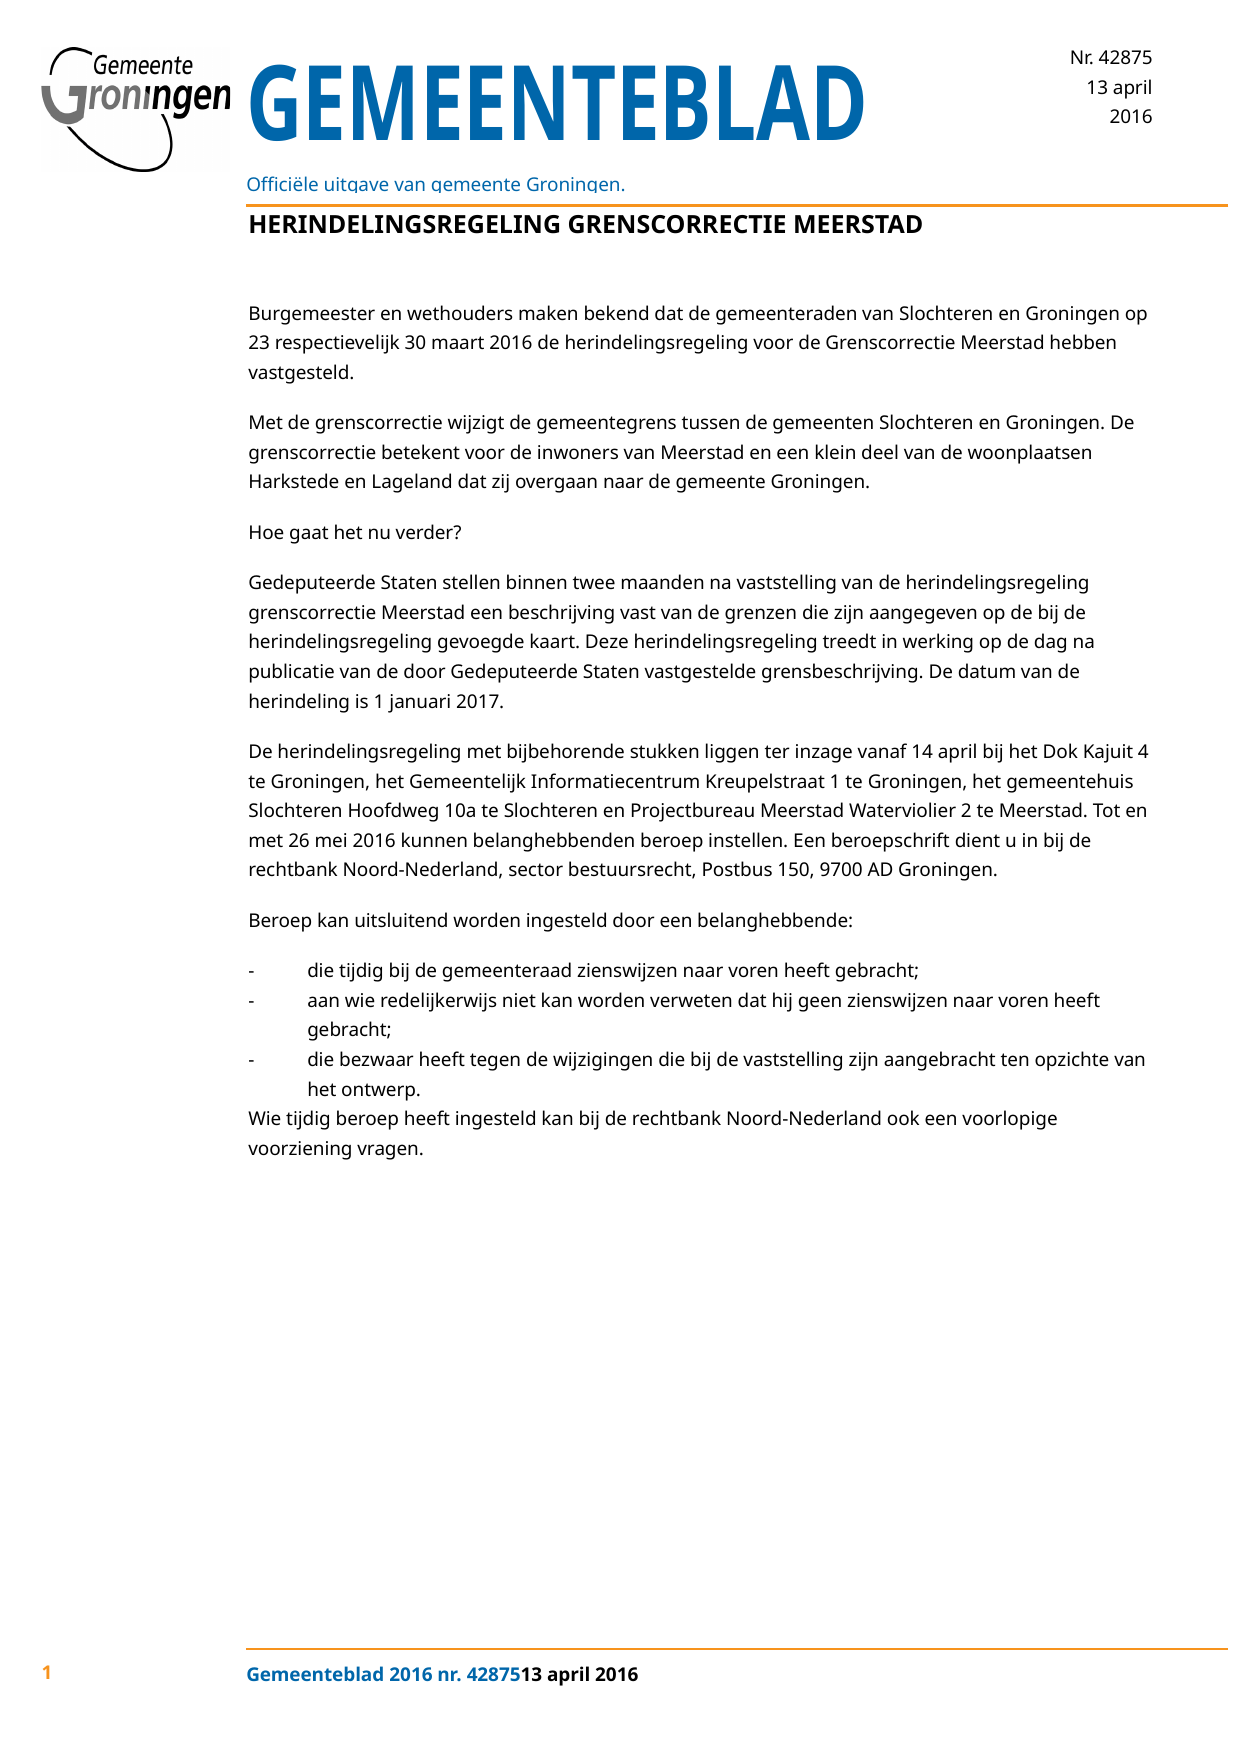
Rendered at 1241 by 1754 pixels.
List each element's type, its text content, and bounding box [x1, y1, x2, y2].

text Hoe gaat het nu verder? [248, 519, 1152, 545]
list aan wie redelijkerwijs niet kan worden verweten dat hij geen zienswijzen naar voren heeft gebracht; [248, 987, 1152, 1042]
picture [41, 47, 231, 172]
text Wie tijdig beroep heeft ingesteld kan bij de rechtbank Noord-Nederland ook een voorlopige voorziening vragen. [248, 1105, 1152, 1161]
text Beroep kan uitsluitend worden ingesteld door een belanghebbende: [248, 907, 1152, 933]
text Met de grenscorrectie wijzigt de gemeentegrens tussen de gemeenten Slochteren en Groningen. De grenscorrectie betekent voor de inwoners van Meerstad en een klein deel van de woonplaatsen Harkstede en Lageland dat zij overgaan naar de gemeente Groningen. [248, 409, 1152, 494]
list die bezwaar heeft tegen de wijzigingen die bij de vaststelling zijn aangebracht ten opzichte van het ontwerp. [248, 1046, 1152, 1101]
text Burgemeester en wethouders maken bekend dat de gemeenteraden van Slochteren en Groningen op 23 respectievelijk 30 maart 2016 de herindelingsregeling voor de Grenscorrectie Meerstad hebben vastgesteld. [248, 300, 1152, 385]
list die tijdig bij de gemeenteraad zienswijzen naar voren heeft gebracht; [248, 957, 1152, 983]
text HERINDELINGSREGELING GRENSCORRECTIE MEERSTAD [248, 207, 1152, 241]
text Gedeputeerde Staten stellen binnen twee maanden na vaststelling van de herindelingsregeling grenscorrectie Meerstad een beschrijving vast van de grenzen die zijn aangegeven op de bij de herindelingsregeling gevoegde kaart. Deze herindelingsregeling treedt in werking op de dag na publicatie van de door Gedeputeerde Staten vastgestelde grensbeschrijving. De datum van de herindeling is 1 januari 2017. [248, 569, 1152, 713]
text De herindelingsregeling met bijbehorende stukken liggen ter inzage vanaf 14 april bij het Dok Kajuit 4 te Groningen, het Gemeentelijk Informatiecentrum Kreupelstraat 1 te Groningen, het gemeentehuis Slochteren Hoofdweg 10a te Slochteren en Projectbureau Meerstad Waterviolier 2 te Meerstad. Tot en met 26 mei 2016 kunnen belanghebbenden beroep instellen. Een beroepschrift dient u in bij de rechtbank Noord-Nederland, sector bestuursrecht, Postbus 150, 9700 AD Groningen. [248, 738, 1152, 882]
